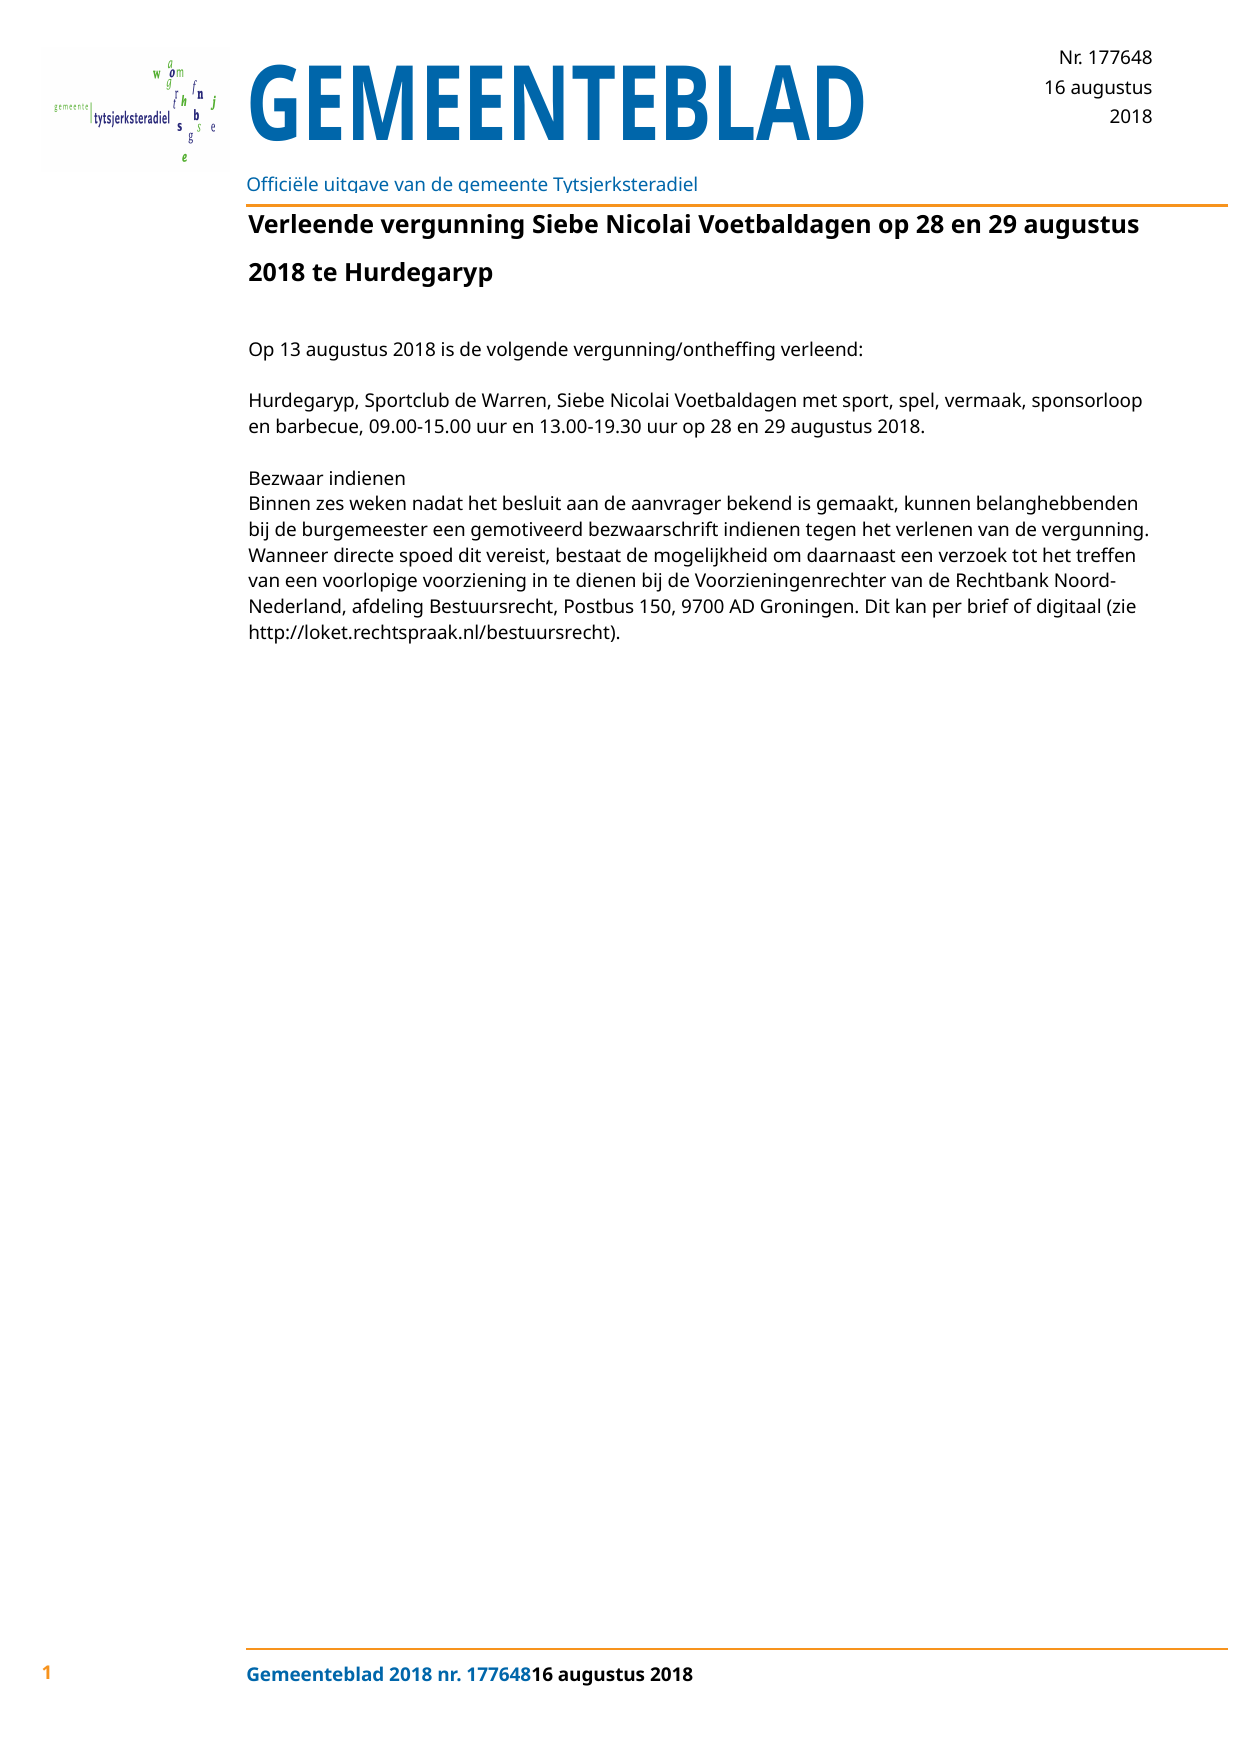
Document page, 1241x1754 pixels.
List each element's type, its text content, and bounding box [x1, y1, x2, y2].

picture [41, 47, 231, 172]
text Bezwaar indienen [248, 465, 1152, 491]
text Verleende vergunning Siebe Nicolai Voetbaldagen op 28 en 29 augustus 2018 te Hurdegaryp [248, 207, 1152, 288]
text Hurdegaryp, Sportclub de Warren, Siebe Nicolai Voetbaldagen met sport, spel, vermaak, sponsorloop en barbecue, 09.00-15.00 uur en 13.00-19.30 uur op 28 en 29 augustus 2018. [248, 388, 1152, 439]
text Op 13 augustus 2018 is de volgende vergunning/ontheffing verleend: [248, 336, 1152, 362]
text Binnen zes weken nadat het besluit aan de aanvrager bekend is gemaakt, kunnen belanghebbenden bij de burgemeester een gemotiveerd bezwaarschrift indienen tegen het verlenen van de vergunning. Wanneer directe spoed dit vereist, bestaat de mogelijkheid om daarnaast een verzoek tot het treffen van een voorlopige voorziening in te dienen bij de Voorzieningenrechter van de Rechtbank Noord-Nederland, afdeling Bestuursrecht, Postbus 150, 9700 AD Groningen. Dit kan per brief of digitaal (zie http://loket.rechtspraak.nl/bestuursrecht). [248, 491, 1152, 645]
